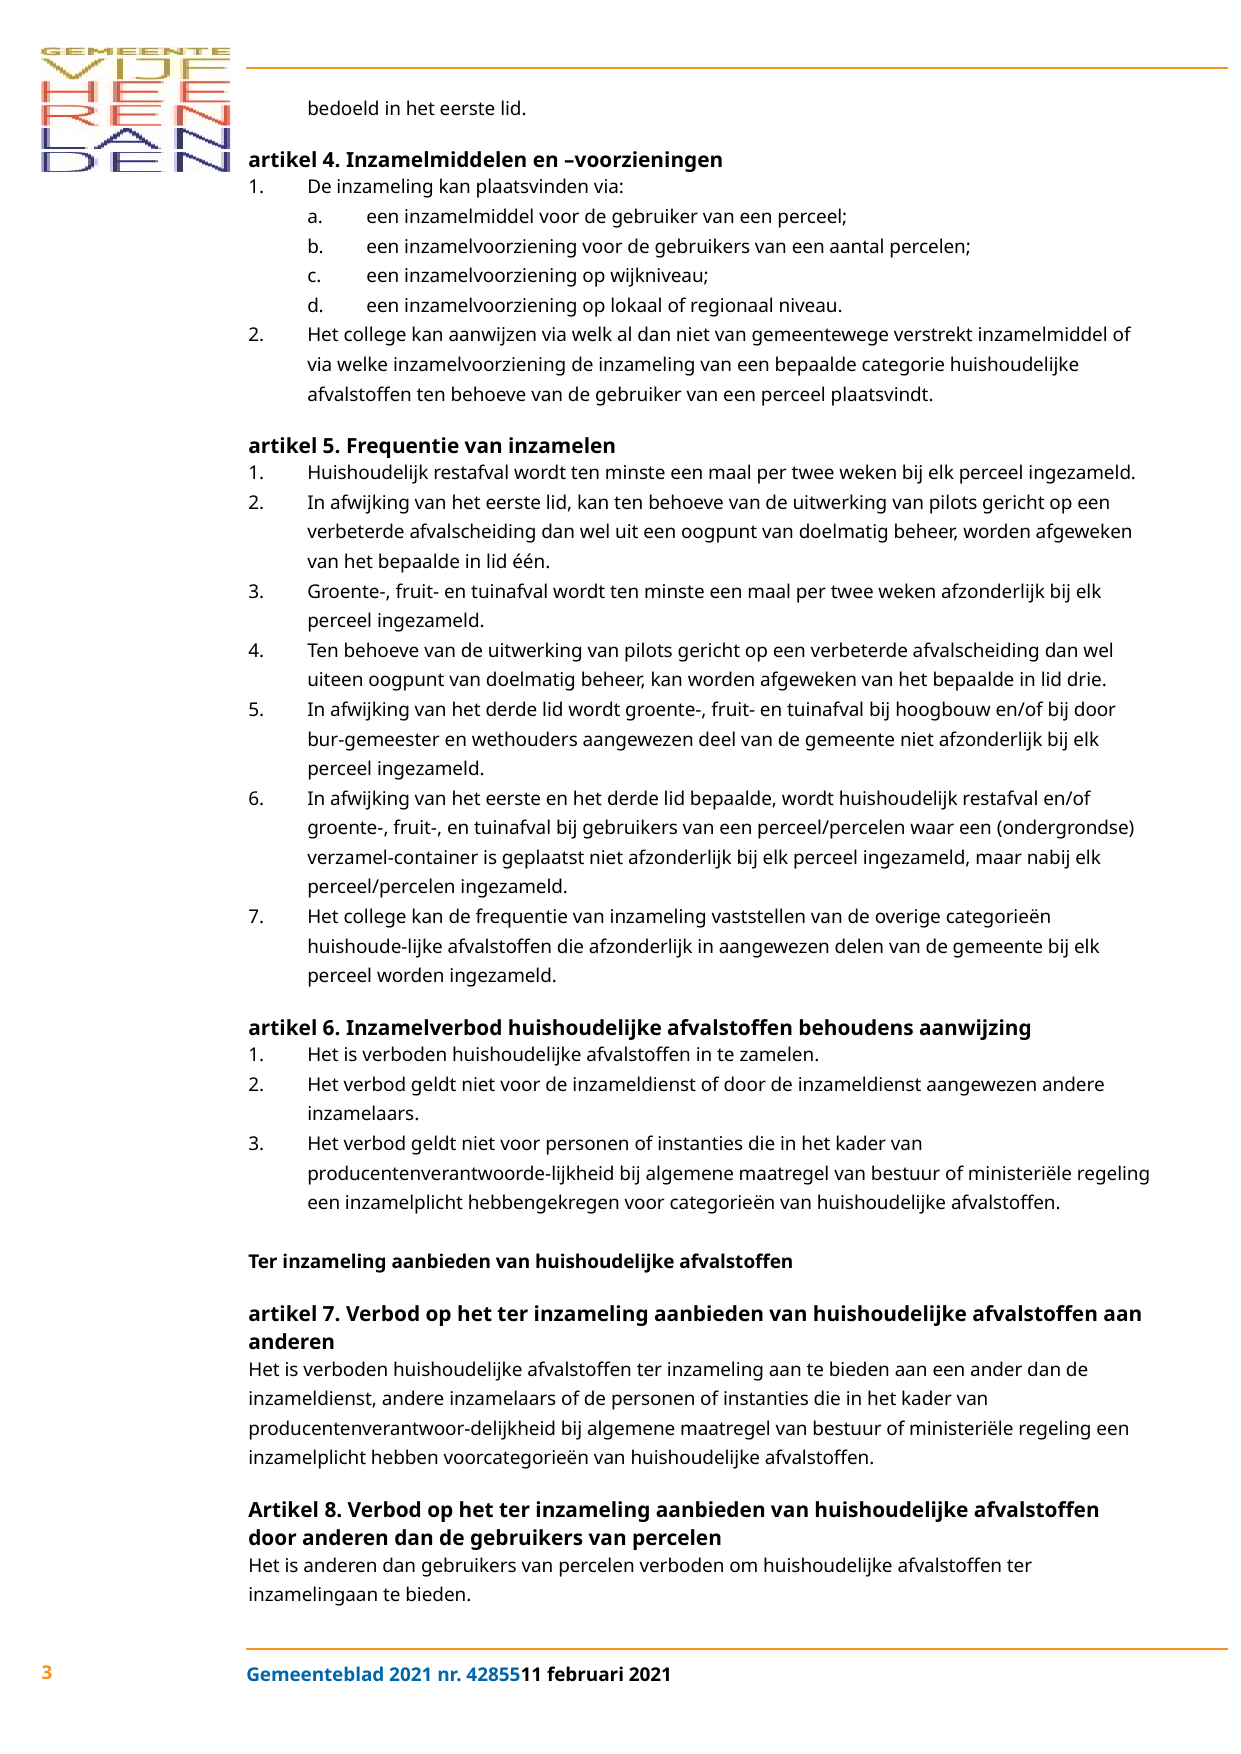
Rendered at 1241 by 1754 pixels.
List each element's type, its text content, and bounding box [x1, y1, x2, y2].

text artikel 7. Verbod op het ter inzameling aanbieden van huishoudelijke afvalstoffen aan anderen [248, 1299, 1152, 1356]
list Het verbod geldt niet voor de inzameldienst of door de inzameldienst aangewezen andere inzamelaars. [248, 1071, 1152, 1126]
text Artikel 8. Verbod op het ter inzameling aanbieden van huishoudelijke afvalstoffen door anderen dan de gebruikers van percelen [248, 1495, 1152, 1552]
list Het college kan aanwijzen via welk al dan niet van gemeentewege verstrekt inzamelmiddel of via welke inzamelvoorziening de inzameling van een bepaalde categorie huishoudelijke afvalstoffen ten behoeve van de gebruiker van een perceel plaatsvindt. [248, 322, 1152, 406]
list Het is verboden huishoudelijke afvalstoffen in te zamelen. [248, 1041, 1152, 1067]
text Het is verboden huishoudelijke afvalstoffen ter inzameling aan te bieden aan een ander dan de inzameldienst, andere inzamelaars of de personen of instanties die in het kader van producentenverantwoor-delijkheid bij algemene maatregel van bestuur of ministeriële regeling een inzamelplicht hebben voorcategorieën van huishoudelijke afvalstoffen. [248, 1356, 1152, 1470]
list Groente-, fruit- en tuinafval wordt ten minste een maal per twee weken afzonderlijk bij elk perceel ingezameld. [248, 578, 1152, 633]
list Ten behoeve van de uitwerking van pilots gericht op een verbeterde afvalscheiding dan wel uiteen oogpunt van doelmatig beheer, kan worden afgeweken van het bepaalde in lid drie. [248, 637, 1152, 692]
text artikel 4. Inzamelmiddelen en –voorzieningen [248, 145, 1152, 174]
list De inzameling kan plaatsvinden via: [248, 174, 1152, 199]
list een inzamelvoorziening op wijkniveau; [307, 262, 1152, 288]
list In afwijking van het eerste en het derde lid bepaalde, wordt huishoudelijk restafval en/of groente-, fruit-, en tuinafval bij gebruikers van een perceel/percelen waar een (ondergrondse) verzamel-container is geplaatst niet afzonderlijk bij elk perceel ingezameld, maar nabij elk perceel/percelen ingezameld. [248, 785, 1152, 899]
list Het verbod geldt niet voor personen of instanties die in het kader van producentenverantwoorde-lijkheid bij algemene maatregel van bestuur of ministeriële regeling een inzamelplicht hebbengekregen voor categorieën van huishoudelijke afvalstoffen. [248, 1130, 1152, 1215]
list In afwijking van het derde lid wordt groente-, fruit- en tuinafval bij hoogbouw en/of bij door bur-gemeester en wethouders aangewezen deel van de gemeente niet afzonderlijk bij elk perceel ingezameld. [248, 696, 1152, 781]
list een inzamelmiddel voor de gebruiker van een perceel; [307, 203, 1152, 229]
list een inzamelvoorziening op lokaal of regionaal niveau. [307, 292, 1152, 318]
list In afwijking van het eerste lid, kan ten behoeve van de uitwerking van pilots gericht op een verbeterde afvalscheiding dan wel uit een oogpunt van doelmatig beheer, worden afgeweken van het bepaalde in lid één. [248, 489, 1152, 574]
picture [41, 47, 231, 172]
text Ter inzameling aanbieden van huishoudelijke afvalstoffen [248, 1248, 1152, 1274]
text Het is anderen dan gebruikers van percelen verboden om huishoudelijke afvalstoffen ter inzamelingaan te bieden. [248, 1552, 1152, 1607]
list Huishoudelijk restafval wordt ten minste een maal per twee weken bij elk perceel ingezameld. [248, 459, 1152, 485]
list Het college kan de frequentie van inzameling vaststellen van de overige categorieën huishoude-lijke afvalstoffen die afzonderlijk in aangewezen delen van de gemeente bij elk perceel worden ingezameld. [248, 903, 1152, 988]
text artikel 5. Frequentie van inzamelen [248, 431, 1152, 459]
text artikel 6. Inzamelverbod huishoudelijke afvalstoffen behoudens aanwijzing [248, 1013, 1152, 1041]
list een inzamelvoorziening voor de gebruikers van een aantal percelen; [307, 233, 1152, 258]
list bedoeld in het eerste lid. [248, 95, 1152, 121]
